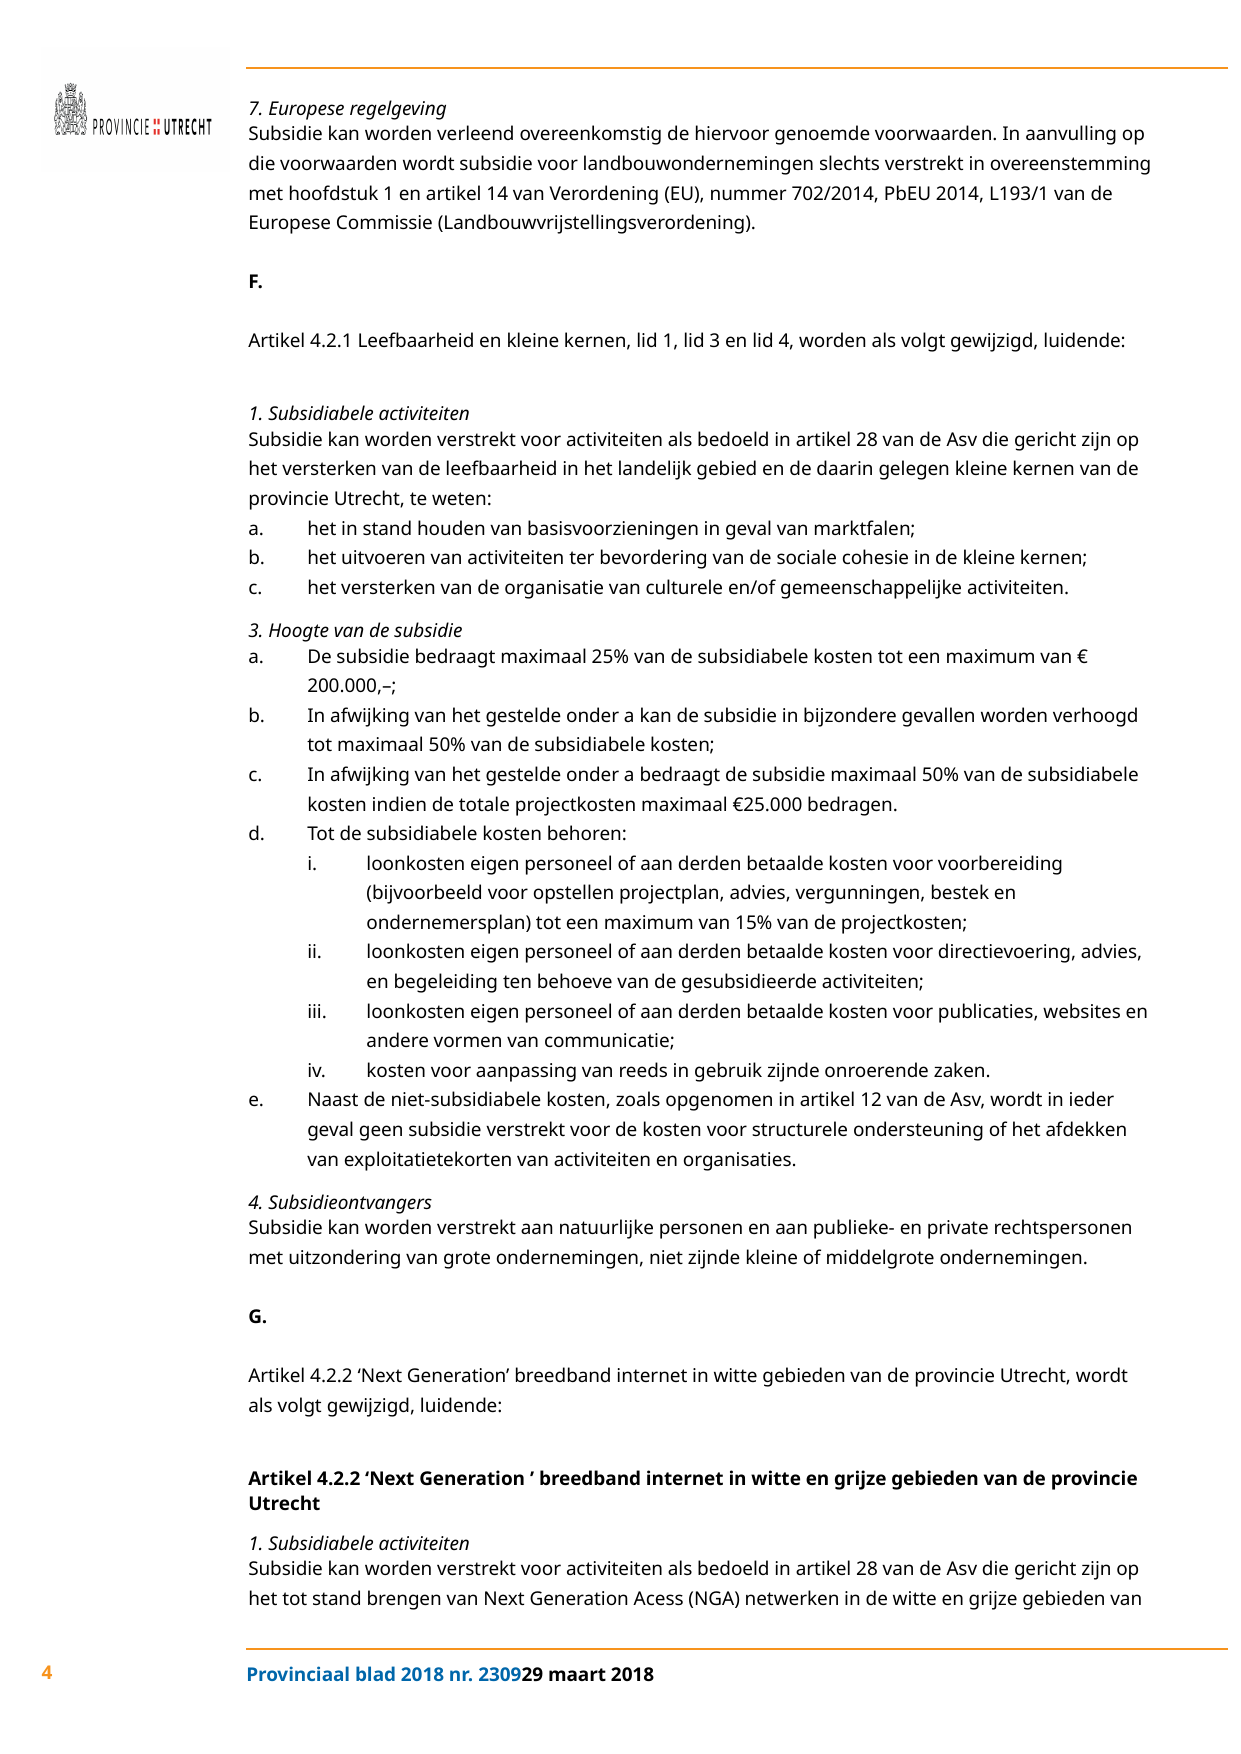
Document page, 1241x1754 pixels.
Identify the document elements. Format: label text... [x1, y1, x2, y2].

list loonkosten eigen personeel of aan derden betaalde kosten voor directievoering, advies, en begeleiding ten behoeve van de gesubsidieerde activiteiten; [307, 939, 1152, 994]
text Subsidie kan worden verstrekt voor activiteiten als bedoeld in artikel 28 van de Asv die gericht zijn op het versterken van de leefbaarheid in het landelijk gebied en de daarin gelegen kleine kernen van de provincie Utrecht, te weten: [248, 426, 1152, 511]
text G. [248, 1303, 1152, 1329]
text 1. Subsidiabele activiteiten [248, 400, 1152, 426]
list De subsidie bedraagt maximaal 25% van de subsidiabele kosten tot een maximum van € 200.000,–; [248, 643, 1152, 698]
text F. [248, 268, 1152, 294]
text 3. Hoogte van de subsidie [248, 617, 1152, 643]
text 4. Subsidieontvangers [248, 1189, 1152, 1214]
text 7. Europese regelgeving [248, 95, 1152, 121]
list het uitvoeren van activiteiten ter bevordering van de sociale cohesie in de kleine kernen; [248, 544, 1152, 570]
list loonkosten eigen personeel of aan derden betaalde kosten voor voorbereiding (bijvoorbeeld voor opstellen projectplan, advies, vergunningen, bestek en ondernemersplan) tot een maximum van 15% van de projectkosten; [307, 850, 1152, 935]
text Subsidie kan worden verleend overeenkomstig de hiervoor genoemde voorwaarden. In aanvulling op die voorwaarden wordt subsidie voor landbouwondernemingen slechts verstrekt in overeenstemming met hoofdstuk 1 en artikel 14 van Verordening (EU), nummer 702/2014, PbEU 2014, L193/1 van de Europese Commissie (Landbouwvrijstellingsverordening). [248, 121, 1152, 235]
text Artikel 4.2.2 ‘Next Generation ’ breedband internet in witte en grijze gebieden van de provincie Utrecht [248, 1465, 1152, 1516]
picture [41, 47, 231, 172]
text Subsidie kan worden verstrekt voor activiteiten als bedoeld in artikel 28 van de Asv die gericht zijn op het tot stand brengen van Next Generation Acess (NGA) netwerken in de witte en grijze gebieden van [248, 1556, 1152, 1611]
list het versterken van de organisatie van culturele en/of gemeenschappelijke activiteiten. [248, 574, 1152, 600]
list Naast de niet-subsidiabele kosten, zoals opgenomen in artikel 12 van de Asv, wordt in ieder geval geen subsidie verstrekt voor de kosten voor structurele ondersteuning of het afdekken van exploitatietekorten van activiteiten en organisaties. [248, 1087, 1152, 1171]
list loonkosten eigen personeel of aan derden betaalde kosten voor publicaties, websites en andere vormen van communicatie; [307, 998, 1152, 1053]
text Artikel 4.2.1 Leefbaarheid en kleine kernen, lid 1, lid 3 en lid 4, worden als volgt gewijzigd, luidende: [248, 328, 1152, 353]
text Subsidie kan worden verstrekt aan natuurlijke personen en aan publieke- en private rechtspersonen met uitzondering van grote ondernemingen, niet zijnde kleine of middelgrote ondernemingen. [248, 1214, 1152, 1270]
text Artikel 4.2.2 ‘Next Generation’ breedband internet in witte gebieden van de provincie Utrecht, wordt als volgt gewijzigd, luidende: [248, 1362, 1152, 1418]
list Tot de subsidiabele kosten behoren: [248, 820, 1152, 846]
list kosten voor aanpassing van reeds in gebruik zijnde onroerende zaken. [307, 1057, 1152, 1083]
list het in stand houden van basisvoorzieningen in geval van marktfalen; [248, 515, 1152, 541]
text 1. Subsidiabele activiteiten [248, 1530, 1152, 1556]
list In afwijking van het gestelde onder a bedraagt de subsidie maximaal 50% van de subsidiabele kosten indien de totale projectkosten maximaal €25.000 bedragen. [248, 761, 1152, 816]
list In afwijking van het gestelde onder a kan de subsidie in bijzondere gevallen worden verhoogd tot maximaal 50% van de subsidiabele kosten; [248, 702, 1152, 757]
